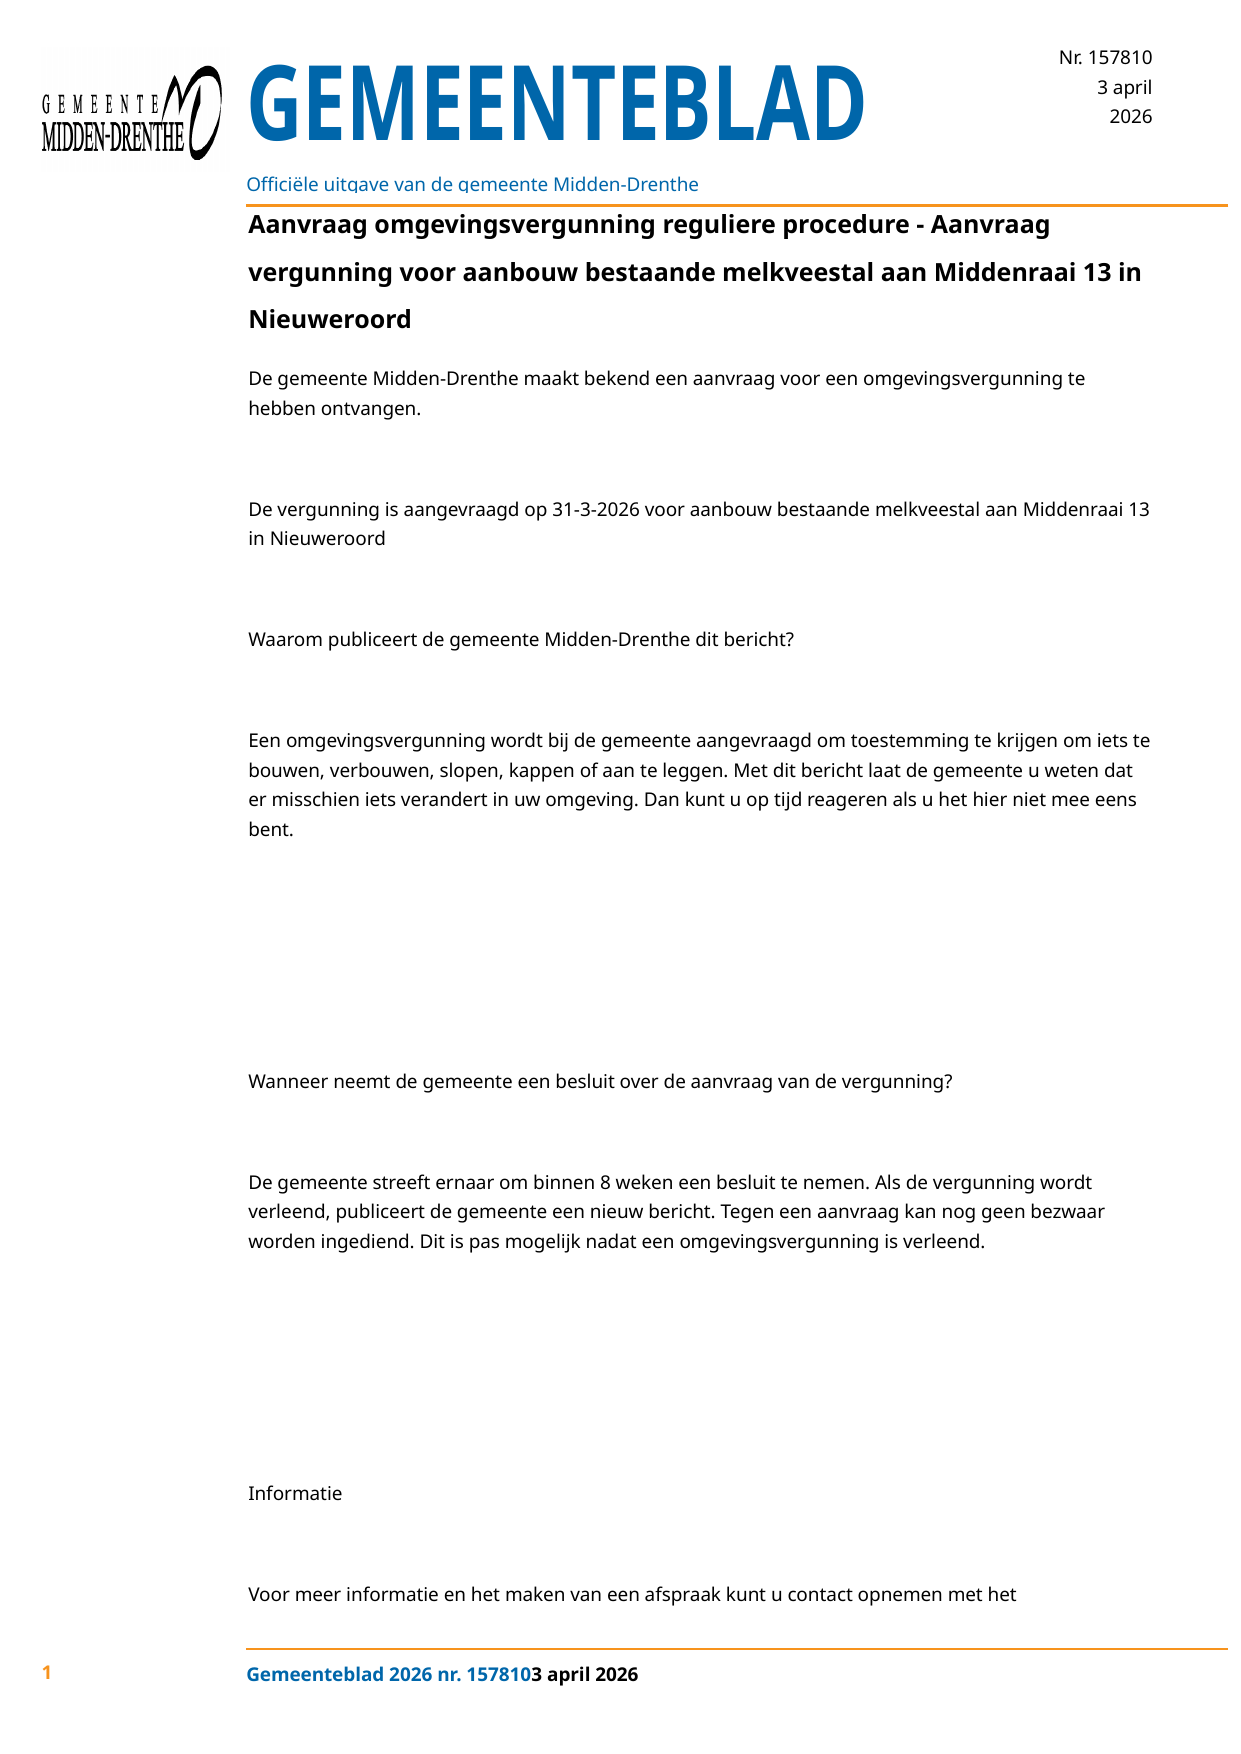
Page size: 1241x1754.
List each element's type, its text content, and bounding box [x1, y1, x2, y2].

text Informatie [248, 1480, 1152, 1506]
text Waarom publiceert de gemeente Midden-Drenthe dit bericht? [248, 626, 1152, 652]
text De gemeente Midden-Drenthe maakt bekend een aanvraag voor een omgevingsvergunning te hebben ontvangen. [248, 366, 1152, 421]
text De gemeente streeft ernaar om binnen 8 weken een besluit te nemen. Als de vergunning wordt verleend, publiceert de gemeente een nieuw bericht. Tegen een aanvraag kan nog geen bezwaar worden ingediend. Dit is pas mogelijk nadat een omgevingsvergunning is verleend. [248, 1169, 1152, 1254]
text Wanneer neemt de gemeente een besluit over de aanvraag van de vergunning? [248, 1068, 1152, 1094]
text De vergunning is aangevraagd op 31-3-2026 voor aanbouw bestaande melkveestal aan Middenraai 13 in Nieuweroord [248, 496, 1152, 551]
picture [41, 47, 231, 172]
text Voor meer informatie en het maken van een afspraak kunt u contact opnemen met het [248, 1581, 1152, 1607]
text Een omgevingsvergunning wordt bij de gemeente aangevraagd om toestemming te krijgen om iets te bouwen, verbouwen, slopen, kappen of aan te leggen. Met dit bericht laat de gemeente u weten dat er misschien iets verandert in uw omgeving. Dan kunt u op tijd reageren als u het hier niet mee eens bent. [248, 727, 1152, 842]
text Aanvraag omgevingsvergunning reguliere procedure - Aanvraag vergunning voor aanbouw bestaande melkveestal aan Middenraai 13 in Nieuweroord [248, 207, 1152, 336]
